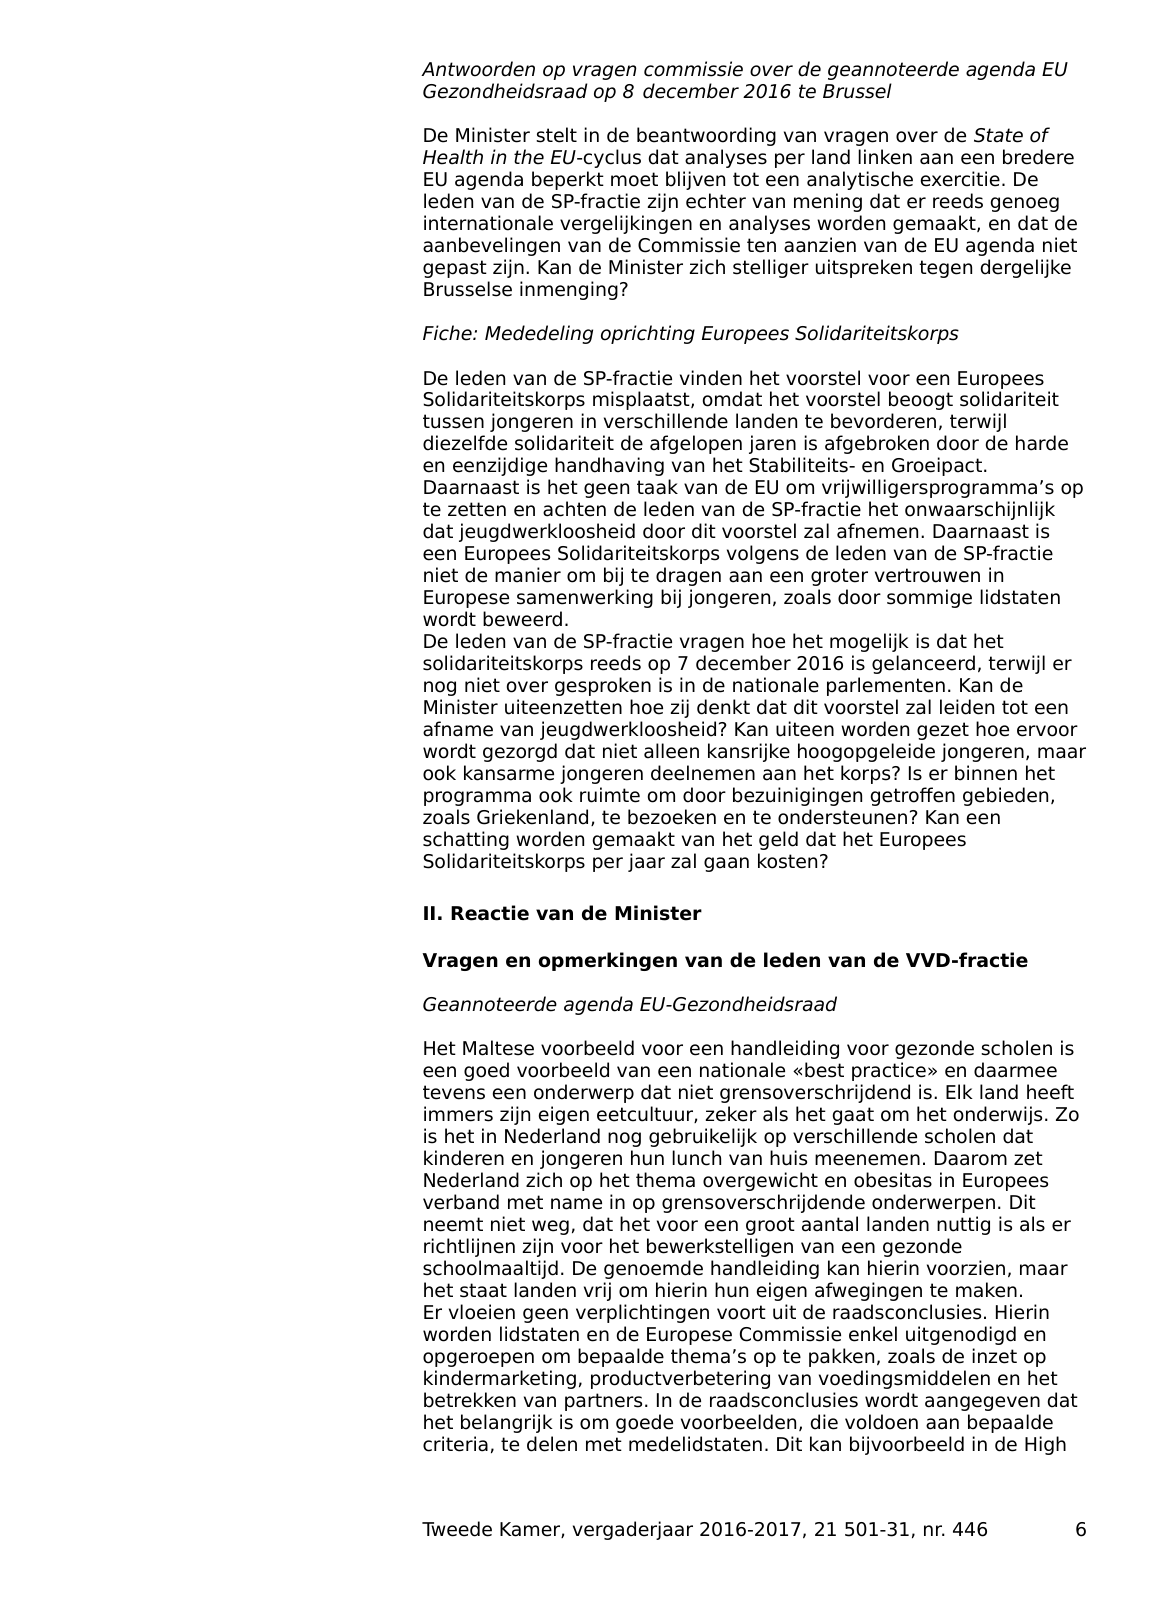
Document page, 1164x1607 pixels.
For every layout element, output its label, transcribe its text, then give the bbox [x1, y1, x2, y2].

text De leden van de SP-fractie vinden het voorstel voor een Europees Solidariteitskorps misplaatst, omdat het voorstel beoogt solidariteit tussen jongeren in verschillende landen te bevorderen, terwijl diezelfde solidariteit de afgelopen jaren is afgebroken door de harde en eenzijdige handhaving van het Stabiliteits- en Groeipact. Daarnaast is het geen taak van de EU om vrijwilligersprogramma’s op te zetten en achten de leden van de SP-fractie het onwaarschijnlijk dat jeugdwerkloosheid door dit voorstel zal afnemen. Daarnaast is een Europees Solidariteitskorps volgens de leden van de SP-fractie niet de manier om bij te dragen aan een groter vertrouwen in Europese samenwerking bij jongeren, zoals door sommige lidstaten wordt beweerd. [422, 367, 1087, 631]
text De Minister stelt in de beantwoording van vragen over de State of Health in the EU-cyclus dat analyses per land linken aan een bredere EU agenda beperkt moet blijven tot een analytische exercitie. De leden van de SP-fractie zijn echter van mening dat er reeds genoeg internationale vergelijkingen en analyses worden gemaakt, en dat de aanbevelingen van de Commissie ten aanzien van de EU agenda niet gepast zijn. Kan de Minister zich stelliger uitspreken tegen dergelijke Brusselse inmenging? [422, 125, 1087, 301]
subtitle Geannoteerde agenda EU-Gezondheidsraad [422, 994, 1087, 1016]
text De leden van de SP-fractie vragen hoe het mogelijk is dat het solidariteitskorps reeds op 7 december 2016 is gelanceerd, terwijl er nog niet over gesproken is in de nationale parlementen. Kan de Minister uiteenzetten hoe zij denkt dat dit voorstel zal leiden tot een afname van jeugdwerkloosheid? Kan uiteen worden gezet hoe ervoor wordt gezorgd dat niet alleen kansrijke hoogopgeleide jongeren, maar ook kansarme jongeren deelnemen aan het korps? Is er binnen het programma ook ruimte om door bezuinigingen getroffen gebieden, zoals Griekenland, te bezoeken en te ondersteunen? Kan een schatting worden gemaakt van het geld dat het Europees Solidariteitskorps per jaar zal gaan kosten? [422, 631, 1087, 873]
subtitle Fiche: Mededeling oprichting Europees Solidariteitskorps [422, 323, 1087, 345]
subtitle Antwoorden op vragen commissie over de geannoteerde agenda EU Gezondheidsraad op 8 december 2016 te Brussel [422, 59, 1087, 103]
subtitle Vragen en opmerkingen van de leden van de VVD-fractie [422, 950, 1087, 972]
text Het Maltese voorbeeld voor een handleiding voor gezonde scholen is een goed voorbeeld van een nationale «best practice» en daarmee tevens een onderwerp dat niet grensoverschrijdend is. Elk land heeft immers zijn eigen eetcultuur, zeker als het gaat om het onderwijs. Zo is het in Nederland nog gebruikelijk op verschillende scholen dat kinderen en jongeren hun lunch van huis meenemen. Daarom zet Nederland zich op het thema overgewicht en obesitas in Europees verband met name in op grensoverschrijdende onderwerpen. Dit neemt niet weg, dat het voor een groot aantal landen nuttig is als er richtlijnen zijn voor het bewerkstelligen van een gezonde schoolmaaltijd. De genoemde handleiding kan hierin voorzien, maar het staat landen vrij om hierin hun eigen afwegingen te maken. [422, 1038, 1087, 1302]
text Er vloeien geen verplichtingen voort uit de raadsconclusies. Hierin worden lidstaten en de Europese Commissie enkel uitgenodigd en opgeroepen om bepaalde thema’s op te pakken, zoals de inzet op kindermarketing, productverbetering van voedingsmiddelen en het betrekken van partners. In de raadsconclusies wordt aangegeven dat het belangrijk is om goede voorbeelden, die voldoen aan bepaalde criteria, te delen met medelidstaten. Dit kan bijvoorbeeld in de High [422, 1302, 1087, 1456]
subtitle II. Reactie van de Minister [422, 903, 1087, 925]
